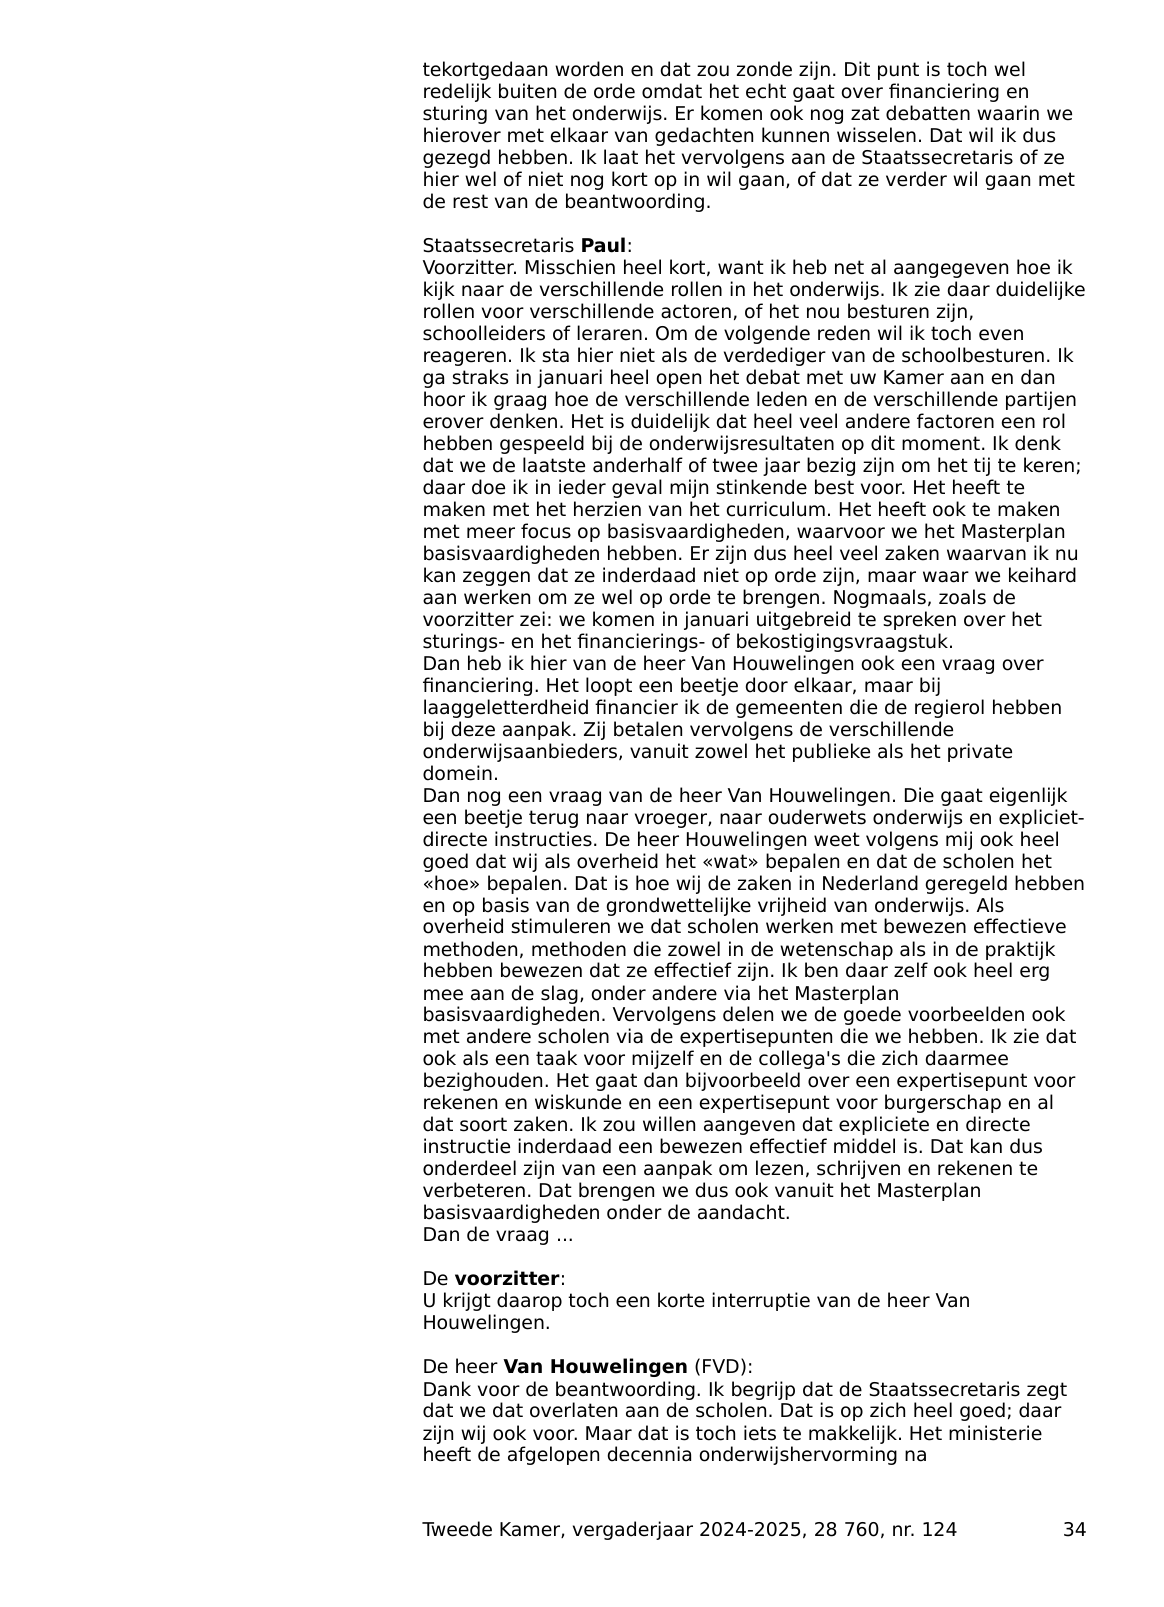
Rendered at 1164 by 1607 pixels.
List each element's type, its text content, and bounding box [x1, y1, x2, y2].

text Staatssecretaris Paul: [422, 235, 1087, 257]
text De voorzitter: [422, 1268, 1087, 1290]
text tekortgedaan worden en dat zou zonde zijn. Dit punt is toch wel redelijk buiten de orde omdat het echt gaat over financiering en sturing van het onderwijs. Er komen ook nog zat debatten waarin we hierover met elkaar van gedachten kunnen wisselen. Dat wil ik dus gezegd hebben. Ik laat het vervolgens aan de Staatssecretaris of ze hier wel of niet nog kort op in wil gaan, of dat ze verder wil gaan met de rest van de beantwoording. [422, 59, 1087, 213]
text Dank voor de beantwoording. Ik begrijp dat de Staatssecretaris zegt dat we dat overlaten aan de scholen. Dat is op zich heel goed; daar zijn wij ook voor. Maar dat is toch iets te makkelijk. Het ministerie heeft de afgelopen decennia onderwijshervorming na [422, 1378, 1087, 1466]
text Dan nog een vraag van de heer Van Houwelingen. Die gaat eigenlijk een beetje terug naar vroeger, naar ouderwets onderwijs en expliciet-directe instructies. De heer Houwelingen weet volgens mij ook heel goed dat wij als overheid het «wat» bepalen en dat de scholen het «hoe» bepalen. Dat is hoe wij de zaken in Nederland geregeld hebben en op basis van de grondwettelijke vrijheid van onderwijs. Als overheid stimuleren we dat scholen werken met bewezen effectieve methoden, methoden die zowel in de wetenschap als in de praktijk hebben bewezen dat ze effectief zijn. Ik ben daar zelf ook heel erg mee aan de slag, onder andere via het Masterplan basisvaardigheden. Vervolgens delen we de goede voorbeelden ook met andere scholen via de expertisepunten die we hebben. Ik zie dat ook als een taak voor mijzelf en de collega's die zich daarmee bezighouden. Het gaat dan bijvoorbeeld over een expertisepunt voor rekenen en wiskunde en een expertisepunt voor burgerschap en al dat soort zaken. Ik zou willen aangeven dat expliciete en directe instructie inderdaad een bewezen effectief middel is. Dat kan dus onderdeel zijn van een aanpak om lezen, schrijven en rekenen te verbeteren. Dat brengen we dus ook vanuit het Masterplan basisvaardigheden onder de aandacht. [422, 784, 1087, 1224]
text De heer Van Houwelingen (FVD): [422, 1356, 1087, 1378]
text Dan heb ik hier van de heer Van Houwelingen ook een vraag over financiering. Het loopt een beetje door elkaar, maar bij laaggeletterdheid financier ik de gemeenten die de regierol hebben bij deze aanpak. Zij betalen vervolgens de verschillende onderwijsaanbieders, vanuit zowel het publieke als het private domein. [422, 653, 1087, 784]
text U krijgt daarop toch een korte interruptie van de heer Van Houwelingen. [422, 1290, 1087, 1334]
text Dan de vraag ... [422, 1224, 1087, 1246]
text Voorzitter. Misschien heel kort, want ik heb net al aangegeven hoe ik kijk naar de verschillende rollen in het onderwijs. Ik zie daar duidelijke rollen voor verschillende actoren, of het nou besturen zijn, schoolleiders of leraren. Om de volgende reden wil ik toch even reageren. Ik sta hier niet als de verdediger van de schoolbesturen. Ik ga straks in januari heel open het debat met uw Kamer aan en dan hoor ik graag hoe de verschillende leden en de verschillende partijen erover denken. Het is duidelijk dat heel veel andere factoren een rol hebben gespeeld bij de onderwijsresultaten op dit moment. Ik denk dat we de laatste anderhalf of twee jaar bezig zijn om het tij te keren; daar doe ik in ieder geval mijn stinkende best voor. Het heeft te maken met het herzien van het curriculum. Het heeft ook te maken met meer focus op basisvaardigheden, waarvoor we het Masterplan basisvaardigheden hebben. Er zijn dus heel veel zaken waarvan ik nu kan zeggen dat ze inderdaad niet op orde zijn, maar waar we keihard aan werken om ze wel op orde te brengen. Nogmaals, zoals de voorzitter zei: we komen in januari uitgebreid te spreken over het sturings- en het financierings- of bekostigingsvraagstuk. [422, 257, 1087, 653]
